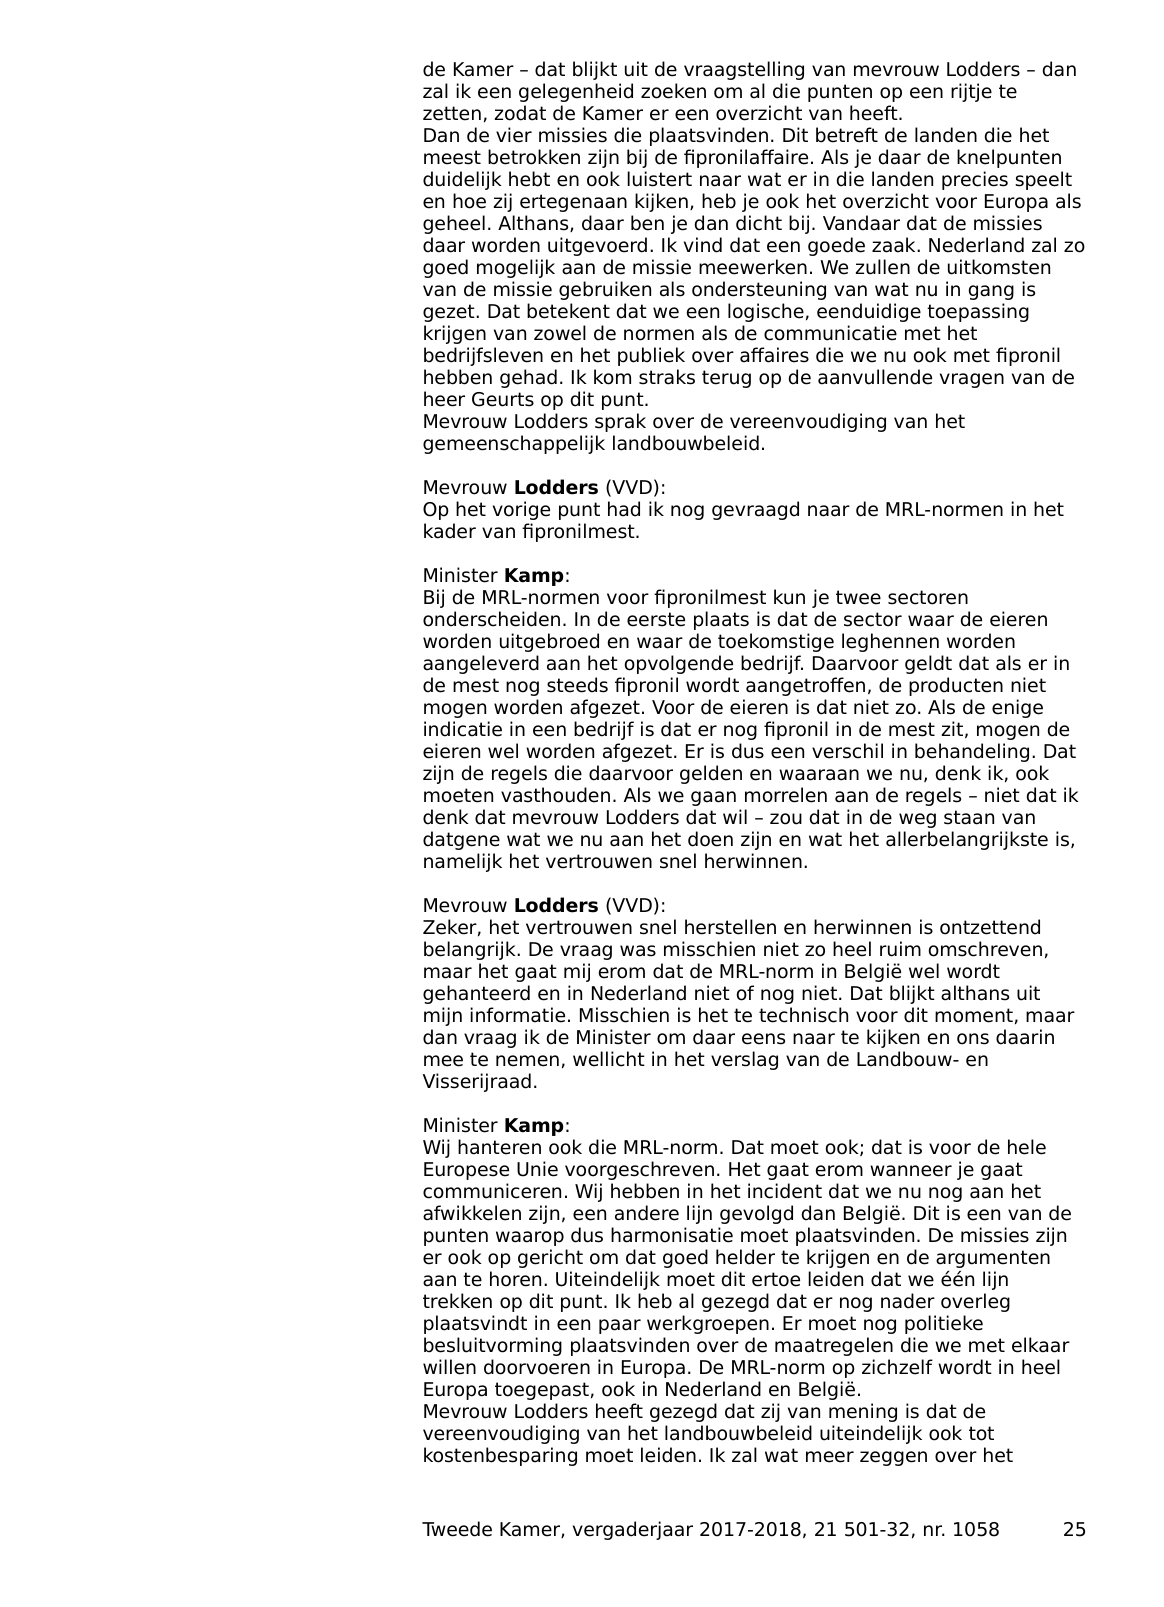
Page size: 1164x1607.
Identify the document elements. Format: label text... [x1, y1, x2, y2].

text Op het vorige punt had ik nog gevraagd naar de MRL-normen in het kader van fipronilmest. [422, 499, 1087, 543]
text Mevrouw Lodders (VVD): [422, 477, 1087, 499]
text Zeker, het vertrouwen snel herstellen en herwinnen is ontzettend belangrijk. De vraag was misschien niet zo heel ruim omschreven, maar het gaat mij erom dat de MRL-norm in België wel wordt gehanteerd en in Nederland niet of nog niet. Dat blijkt althans uit mijn informatie. Misschien is het te technisch voor dit moment, maar dan vraag ik de Minister om daar eens naar te kijken en ons daarin mee te nemen, wellicht in het verslag van de Landbouw- en Visserijraad. [422, 917, 1087, 1093]
text Mevrouw Lodders (VVD): [422, 895, 1087, 917]
text Minister Kamp: [422, 1115, 1087, 1137]
text Wij hanteren ook die MRL-norm. Dat moet ook; dat is voor de hele Europese Unie voorgeschreven. Het gaat erom wanneer je gaat communiceren. Wij hebben in het incident dat we nu nog aan het afwikkelen zijn, een andere lijn gevolgd dan België. Dit is een van de punten waarop dus harmonisatie moet plaatsvinden. De missies zijn er ook op gericht om dat goed helder te krijgen en de argumenten aan te horen. Uiteindelijk moet dit ertoe leiden dat we één lijn trekken op dit punt. Ik heb al gezegd dat er nog nader overleg plaatsvindt in een paar werkgroepen. Er moet nog politieke besluitvorming plaatsvinden over de maatregelen die we met elkaar willen doorvoeren in Europa. De MRL-norm op zichzelf wordt in heel Europa toegepast, ook in Nederland en België. [422, 1137, 1087, 1401]
text Mevrouw Lodders sprak over de vereenvoudiging van het gemeenschappelijk landbouwbeleid. [422, 411, 1087, 455]
text de Kamer – dat blijkt uit de vraagstelling van mevrouw Lodders – dan zal ik een gelegenheid zoeken om al die punten op een rijtje te zetten, zodat de Kamer er een overzicht van heeft. [422, 59, 1087, 125]
text Bij de MRL-normen voor fipronilmest kun je twee sectoren onderscheiden. In de eerste plaats is dat de sector waar de eieren worden uitgebroed en waar de toekomstige leghennen worden aangeleverd aan het opvolgende bedrijf. Daarvoor geldt dat als er in de mest nog steeds fipronil wordt aangetroffen, de producten niet mogen worden afgezet. Voor de eieren is dat niet zo. Als de enige indicatie in een bedrijf is dat er nog fipronil in de mest zit, mogen de eieren wel worden afgezet. Er is dus een verschil in behandeling. Dat zijn de regels die daarvoor gelden en waaraan we nu, denk ik, ook moeten vasthouden. Als we gaan morrelen aan de regels – niet dat ik denk dat mevrouw Lodders dat wil – zou dat in de weg staan van datgene wat we nu aan het doen zijn en wat het allerbelangrijkste is, namelijk het vertrouwen snel herwinnen. [422, 587, 1087, 873]
text Dan de vier missies die plaatsvinden. Dit betreft de landen die het meest betrokken zijn bij de fipronilaffaire. Als je daar de knelpunten duidelijk hebt en ook luistert naar wat er in die landen precies speelt en hoe zij ertegenaan kijken, heb je ook het overzicht voor Europa als geheel. Althans, daar ben je dan dicht bij. Vandaar dat de missies daar worden uitgevoerd. Ik vind dat een goede zaak. Nederland zal zo goed mogelijk aan de missie meewerken. We zullen de uitkomsten van de missie gebruiken als ondersteuning van wat nu in gang is gezet. Dat betekent dat we een logische, eenduidige toepassing krijgen van zowel de normen als de communicatie met het bedrijfsleven en het publiek over affaires die we nu ook met fipronil hebben gehad. Ik kom straks terug op de aanvullende vragen van de heer Geurts op dit punt. [422, 125, 1087, 411]
text Mevrouw Lodders heeft gezegd dat zij van mening is dat de vereenvoudiging van het landbouwbeleid uiteindelijk ook tot kostenbesparing moet leiden. Ik zal wat meer zeggen over het [422, 1401, 1087, 1467]
text Minister Kamp: [422, 565, 1087, 587]
